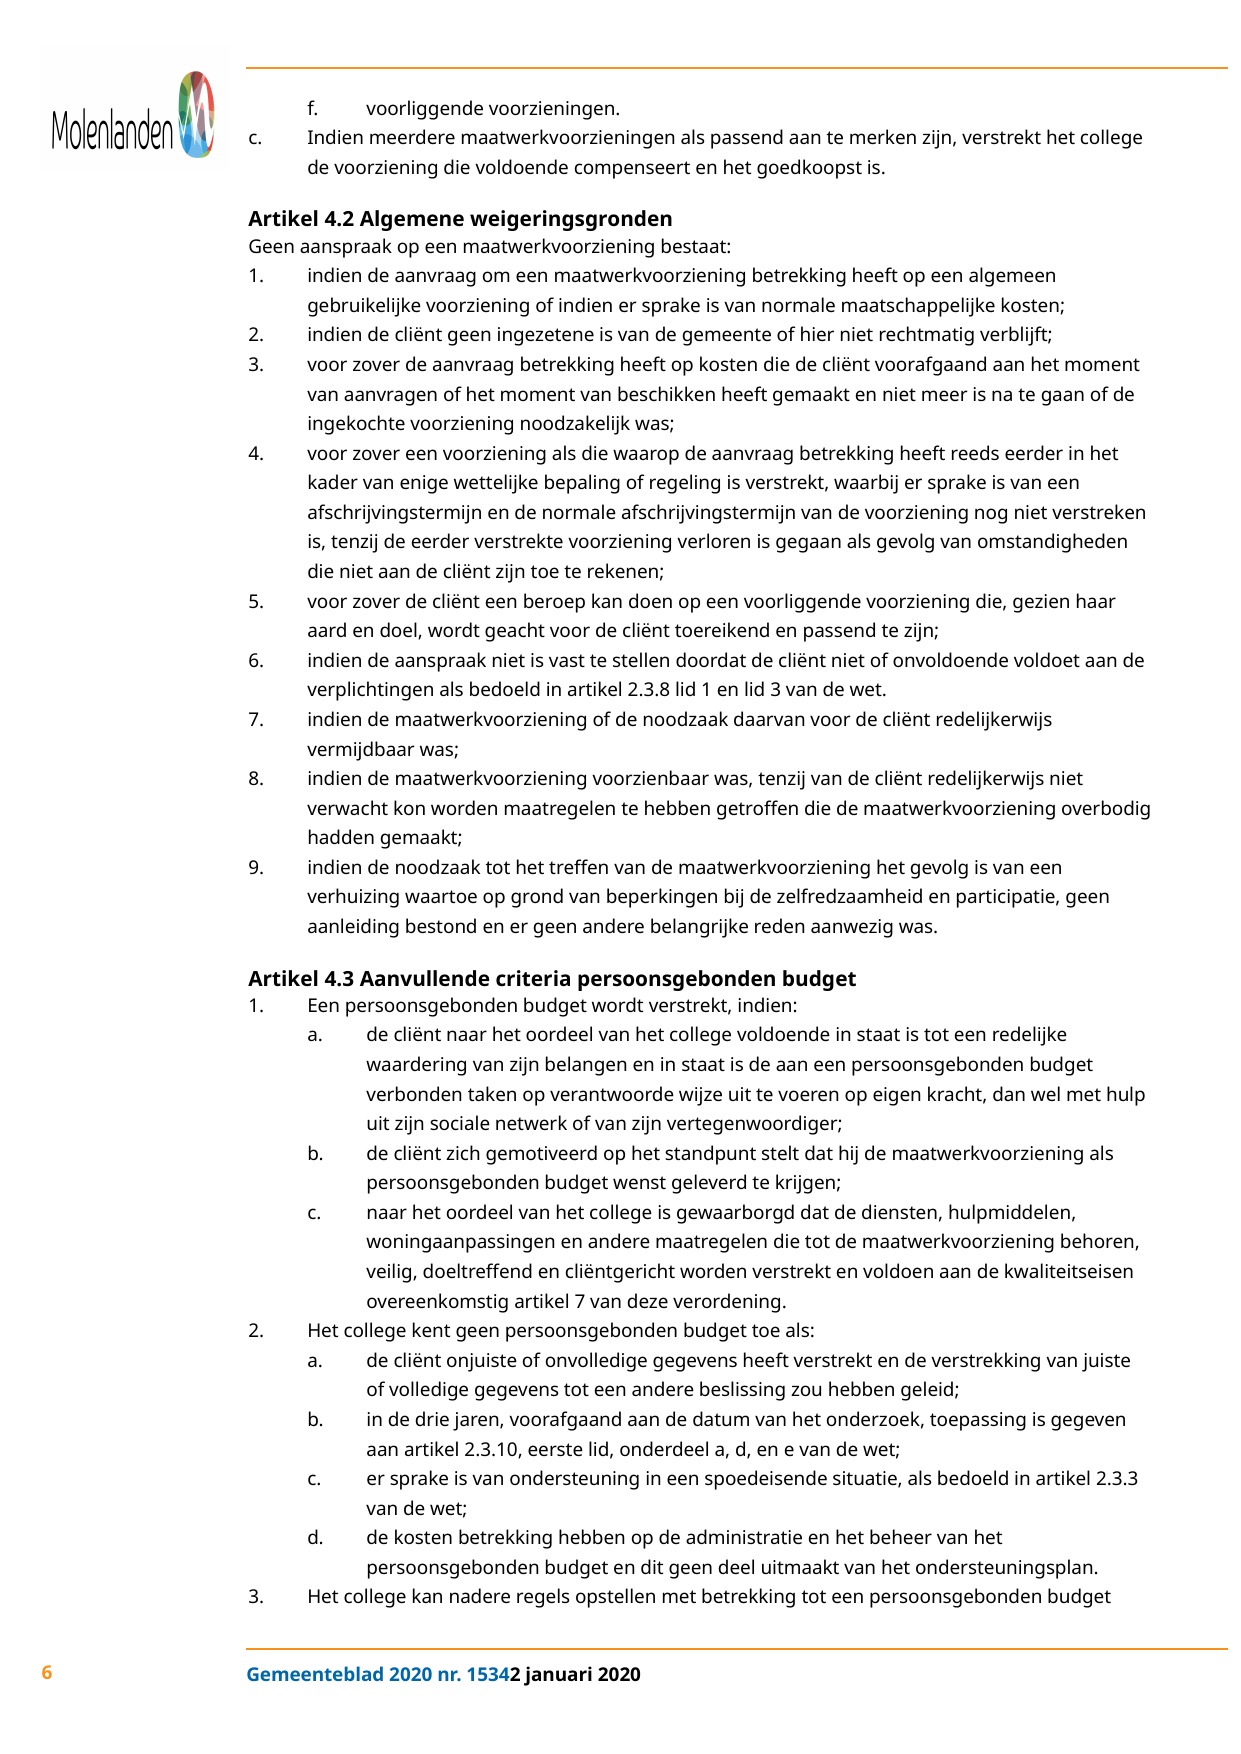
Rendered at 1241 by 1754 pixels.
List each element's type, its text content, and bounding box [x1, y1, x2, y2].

list de cliënt onjuiste of onvolledige gegevens heeft verstrekt en de verstrekking van juiste of volledige gegevens tot een andere beslissing zou hebben geleid; [307, 1347, 1152, 1402]
text Artikel 4.2 Algemene weigeringsgronden [248, 204, 1152, 233]
list indien de noodzaak tot het treffen van de maatwerkvoorziening het gevolg is van een verhuizing waartoe op grond van beperkingen bij de zelfredzaamheid en participatie, geen aanleiding bestond en er geen andere belangrijke reden aanwezig was. [248, 854, 1152, 939]
list indien de cliënt geen ingezetene is van de gemeente of hier niet rechtmatig verblijft; [248, 322, 1152, 347]
picture [41, 47, 231, 172]
list naar het oordeel van het college is gewaarborgd dat de diensten, hulpmiddelen, woningaanpassingen en andere maatregelen die tot de maatwerkvoorziening behoren, veilig, doeltreffend en cliëntgericht worden verstrekt en voldoen aan de kwaliteitseisen overeenkomstig artikel 7 van deze verordening. [307, 1199, 1152, 1314]
list voorliggende voorzieningen. [307, 95, 1152, 121]
list er sprake is van ondersteuning in een spoedeisende situatie, als bedoeld in artikel 2.3.3 van de wet; [307, 1465, 1152, 1521]
text Geen aanspraak op een maatwerkvoorziening bestaat: [248, 233, 1152, 258]
list voor zover een voorziening als die waarop de aanvraag betrekking heeft reeds eerder in het kader van enige wettelijke bepaling of regeling is verstrekt, waarbij er sprake is van een afschrijvingstermijn en de normale afschrijvingstermijn van de voorziening nog niet verstreken is, tenzij de eerder verstrekte voorziening verloren is gegaan als gevolg van omstandigheden die niet aan de cliënt zijn toe te rekenen; [248, 440, 1152, 584]
list voor zover de aanvraag betrekking heeft op kosten die de cliënt voorafgaand aan het moment van aanvragen of het moment van beschikken heeft gemaakt en niet meer is na te gaan of de ingekochte voorziening noodzakelijk was; [248, 351, 1152, 436]
list Het college kent geen persoonsgebonden budget toe als: [248, 1317, 1152, 1343]
list de cliënt zich gemotiveerd op het standpunt stelt dat hij de maatwerkvoorziening als persoonsgebonden budget wenst geleverd te krijgen; [307, 1140, 1152, 1195]
list indien de maatwerkvoorziening of de noodzaak daarvan voor de cliënt redelijkerwijs vermijdbaar was; [248, 706, 1152, 761]
text Artikel 4.3 Aanvullende criteria persoonsgebonden budget [248, 964, 1152, 992]
list indien de maatwerkvoorziening voorzienbaar was, tenzij van de cliënt redelijkerwijs niet verwacht kon worden maatregelen te hebben getroffen die de maatwerkvoorziening overbodig hadden gemaakt; [248, 765, 1152, 850]
list indien de aanspraak niet is vast te stellen doordat de cliënt niet of onvoldoende voldoet aan de verplichtingen als bedoeld in artikel 2.3.8 lid 1 en lid 3 van de wet. [248, 647, 1152, 702]
list Indien meerdere maatwerkvoorzieningen als passend aan te merken zijn, verstrekt het college de voorziening die voldoende compenseert en het goedkoopst is. [248, 124, 1152, 180]
list voor zover de cliënt een beroep kan doen op een voorliggende voorziening die, gezien haar aard en doel, wordt geacht voor de cliënt toereikend en passend te zijn; [248, 588, 1152, 643]
list de kosten betrekking hebben op de administratie en het beheer van het persoonsgebonden budget en dit geen deel uitmaakt van het ondersteuningsplan. [307, 1524, 1152, 1580]
list Een persoonsgebonden budget wordt verstrekt, indien: [248, 992, 1152, 1018]
list in de drie jaren, voorafgaand aan de datum van het onderzoek, toepassing is gegeven aan artikel 2.3.10, eerste lid, onderdeel a, d, en e van de wet; [307, 1406, 1152, 1462]
list Het college kan nadere regels opstellen met betrekking tot een persoonsgebonden budget [248, 1584, 1152, 1609]
list de cliënt naar het oordeel van het college voldoende in staat is tot een redelijke waardering van zijn belangen en in staat is de aan een persoonsgebonden budget verbonden taken op verantwoorde wijze uit te voeren op eigen kracht, dan wel met hulp uit zijn sociale netwerk of van zijn vertegenwoordiger; [307, 1022, 1152, 1136]
list indien de aanvraag om een maatwerkvoorziening betrekking heeft op een algemeen gebruikelijke voorziening of indien er sprake is van normale maatschappelijke kosten; [248, 262, 1152, 318]
